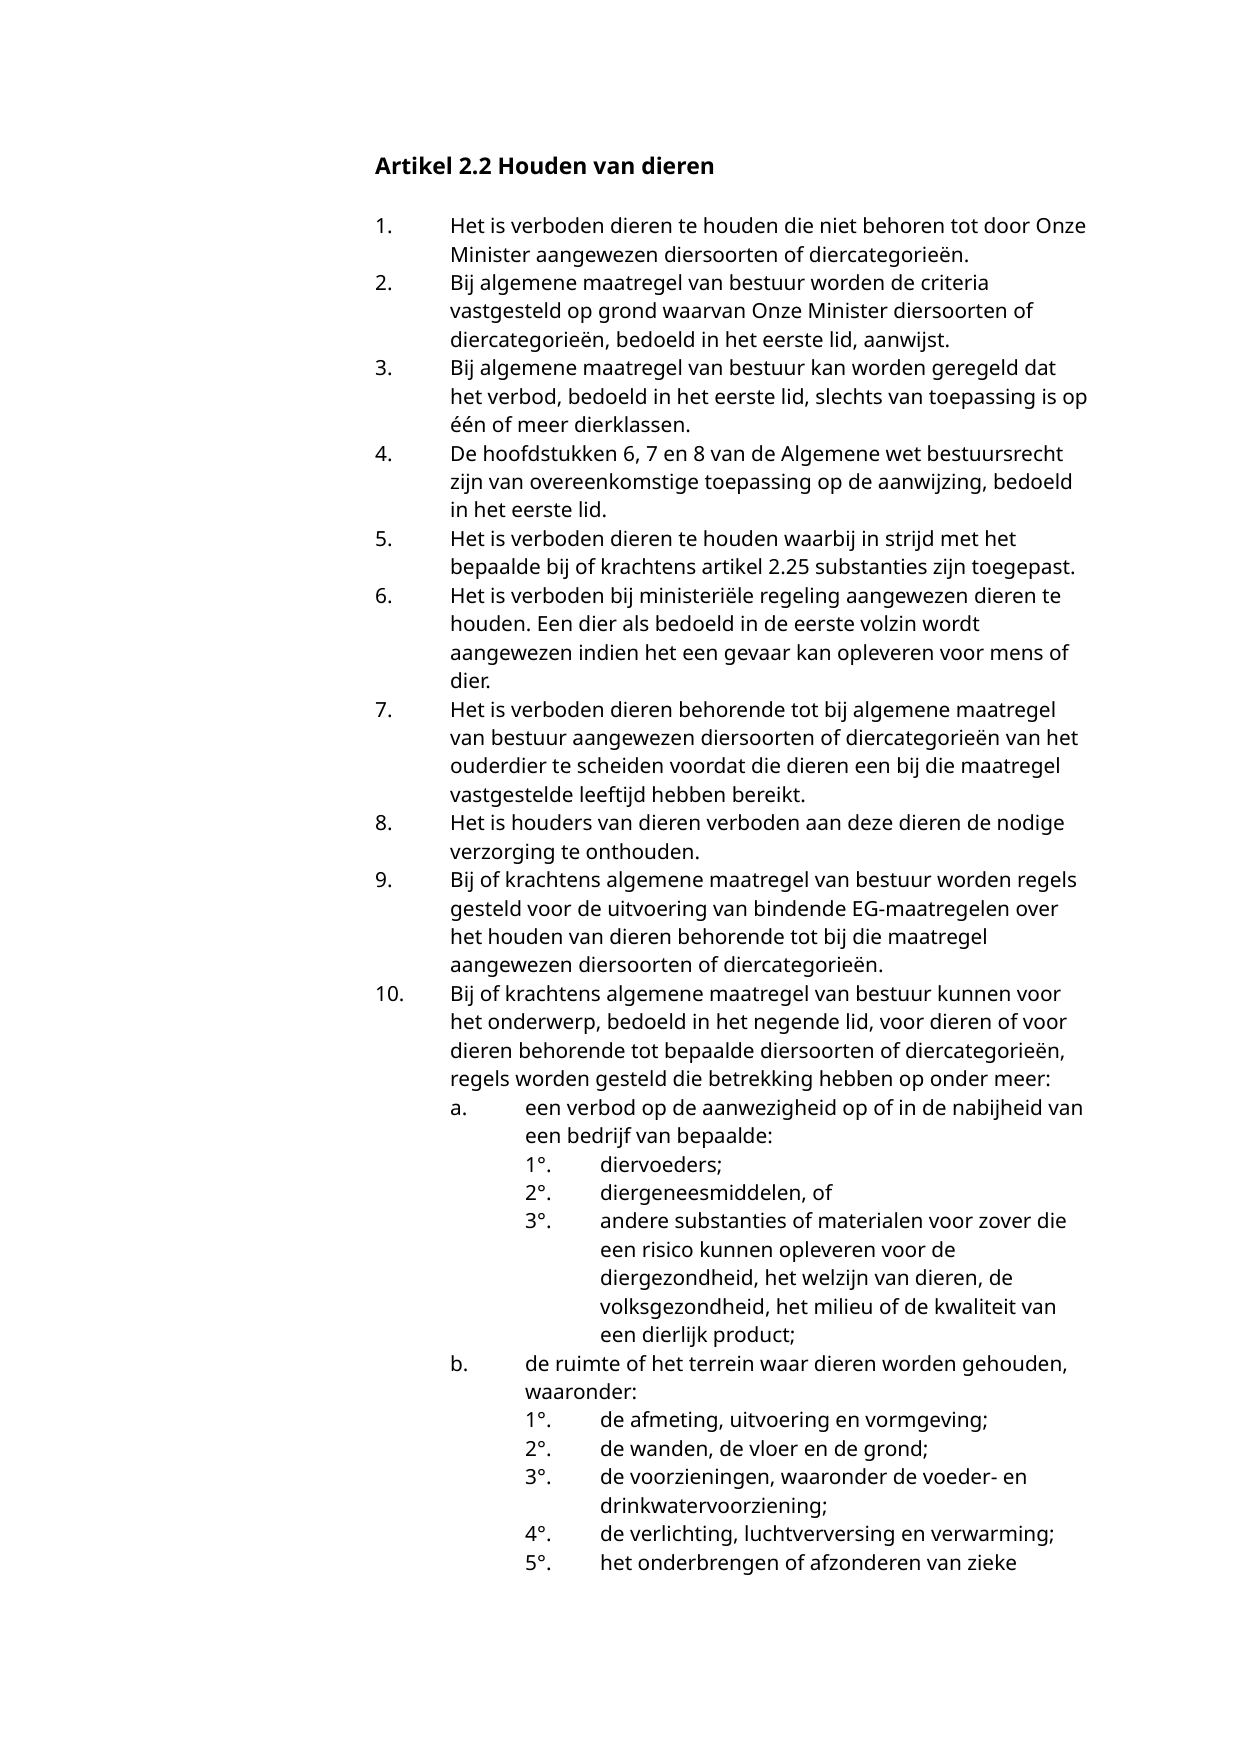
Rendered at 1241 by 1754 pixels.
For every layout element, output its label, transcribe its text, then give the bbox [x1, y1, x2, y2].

list het onderbrengen of afzonderen van zieke [525, 1548, 1090, 1576]
list de afmeting, uitvoering en vormgeving; [525, 1406, 1090, 1434]
subtitle Artikel 2.2 Houden van dieren [375, 150, 1090, 181]
list de verlichting, luchtverversing en verwarming; [525, 1519, 1090, 1548]
list diergeneesmiddelen, of [525, 1178, 1090, 1207]
list de voorzieningen, waaronder de voeder- en drinkwatervoorziening; [525, 1462, 1090, 1519]
list De hoofdstukken 6, 7 en 8 van de Algemene wet bestuursrecht zijn van overeenkomstige toepassing op de aanwijzing, bedoeld in het eerste lid. [375, 439, 1090, 524]
list Bij algemene maatregel van bestuur kan worden geregeld dat het verbod, bedoeld in het eerste lid, slechts van toepassing is op één of meer dierklassen. [375, 353, 1090, 439]
list een verbod op de aanwezigheid op of in de nabijheid van een bedrijf van bepaalde: [450, 1093, 1090, 1150]
list Bij of krachtens algemene maatregel van bestuur kunnen voor het onderwerp, bedoeld in het negende lid, voor dieren of voor dieren behorende tot bepaalde diersoorten of diercategorieën, regels worden gesteld die betrekking hebben op onder meer: [375, 979, 1090, 1093]
list Het is verboden dieren te houden waarbij in strijd met het bepaalde bij of krachtens artikel 2.25 substanties zijn toegepast. [375, 524, 1090, 581]
list andere substanties of materialen voor zover die een risico kunnen opleveren voor de diergezondheid, het welzijn van dieren, de volksgezondheid, het milieu of de kwaliteit van een dierlijk product; [525, 1207, 1090, 1349]
list Bij algemene maatregel van bestuur worden de criteria vastgesteld op grond waarvan Onze Minister diersoorten of diercategorieën, bedoeld in het eerste lid, aanwijst. [375, 268, 1090, 353]
list Het is verboden dieren te houden die niet behoren tot door Onze Minister aangewezen diersoorten of diercategorieën. [375, 211, 1090, 268]
list de wanden, de vloer en de grond; [525, 1434, 1090, 1462]
list Bij of krachtens algemene maatregel van bestuur worden regels gesteld voor de uitvoering van bindende EG-maatregelen over het houden van dieren behorende tot bij die maatregel aangewezen diersoorten of diercategorieën. [375, 865, 1090, 979]
list Het is verboden dieren behorende tot bij algemene maatregel van bestuur aangewezen diersoorten of diercategorieën van het ouderdier te scheiden voordat die dieren een bij die maatregel vastgestelde leeftijd hebben bereikt. [375, 695, 1090, 808]
list Het is houders van dieren verboden aan deze dieren de nodige verzorging te onthouden. [375, 808, 1090, 865]
list Het is verboden bij ministeriële regeling aangewezen dieren te houden. Een dier als bedoeld in de eerste volzin wordt aangewezen indien het een gevaar kan opleveren voor mens of dier. [375, 581, 1090, 695]
list diervoeders; [525, 1150, 1090, 1178]
list de ruimte of het terrein waar dieren worden gehouden, waaronder: [450, 1349, 1090, 1406]
